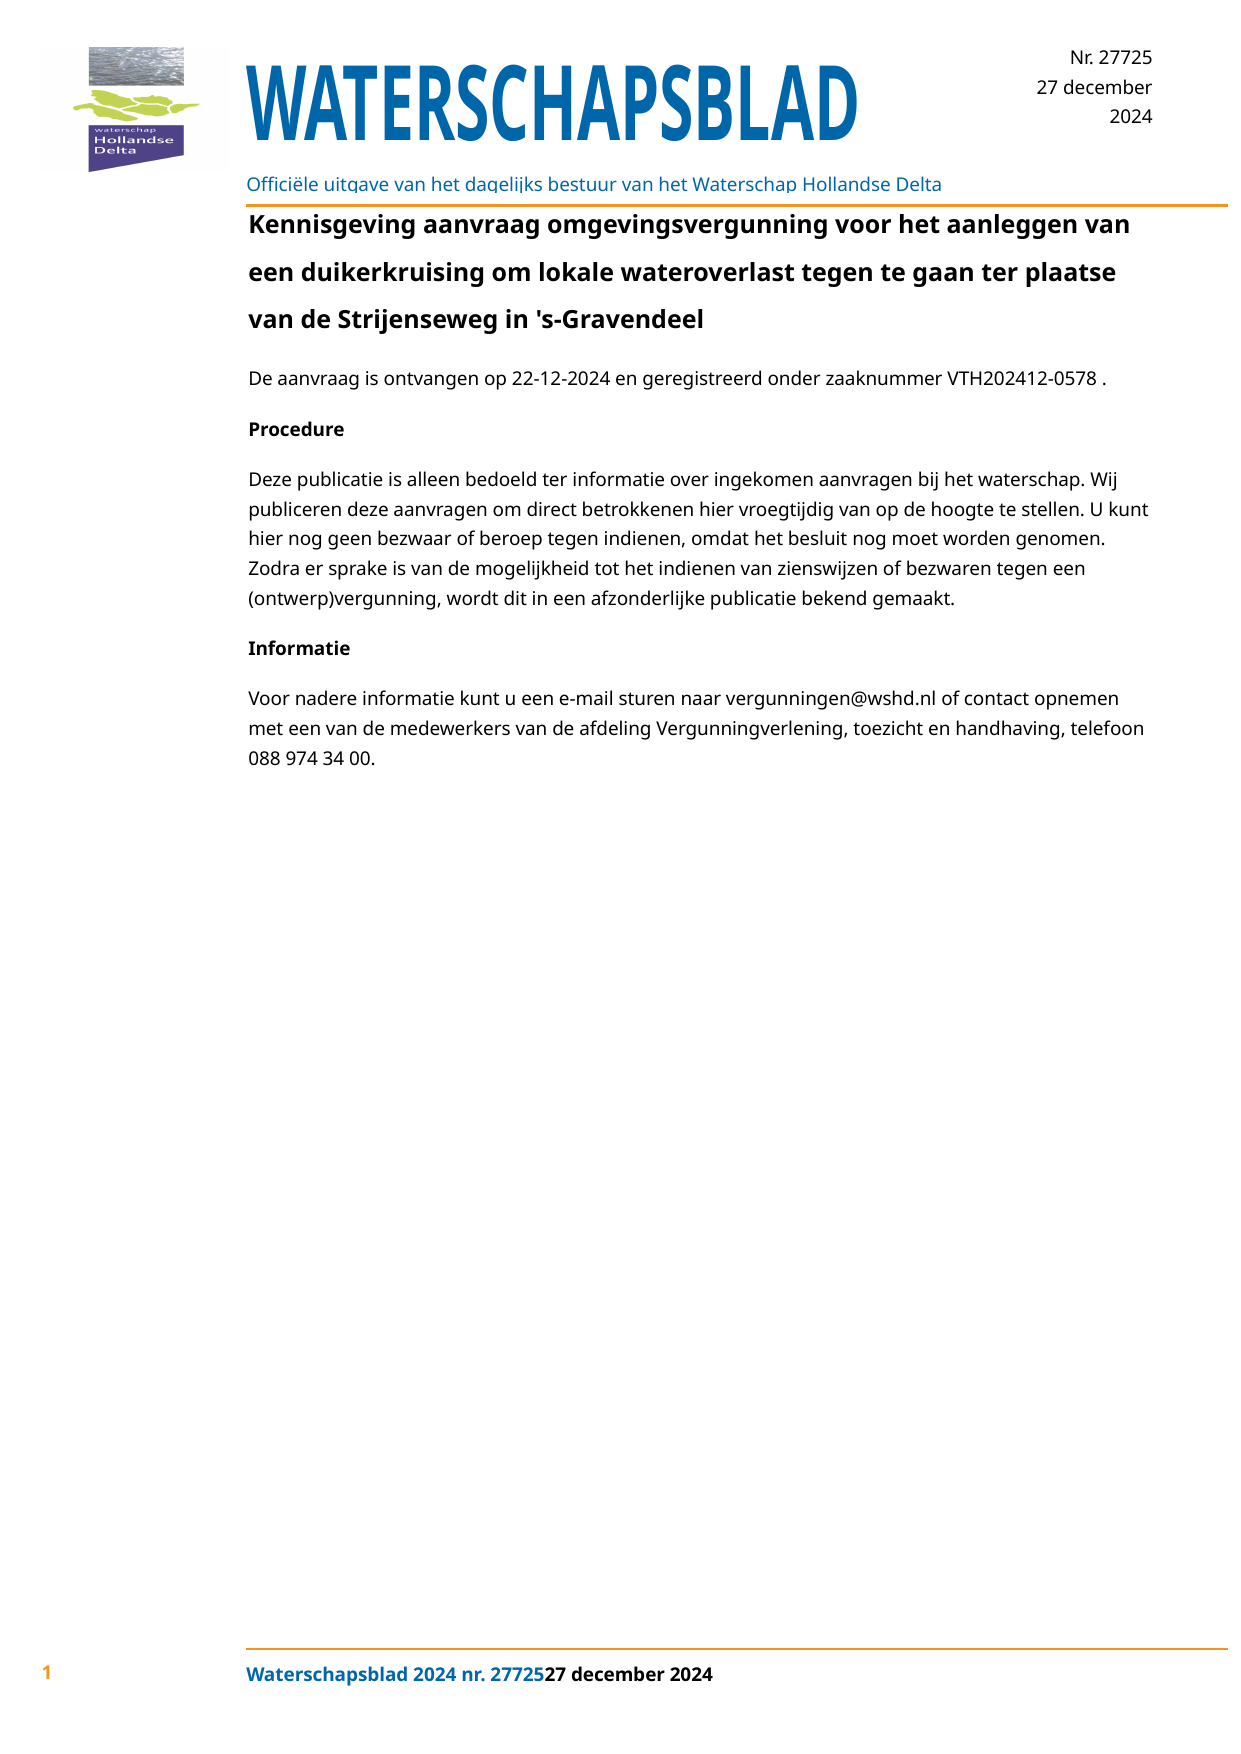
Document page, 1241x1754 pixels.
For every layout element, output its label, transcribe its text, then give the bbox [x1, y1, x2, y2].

picture [41, 47, 231, 172]
text Procedure [248, 416, 1152, 442]
text De aanvraag is ontvangen op 22-12-2024 en geregistreerd onder zaaknummer VTH202412-0578 . [248, 366, 1152, 391]
text Voor nadere informatie kunt u een e-mail sturen naar vergunningen@wshd.nl of contact opnemen met een van de medewerkers van de afdeling Vergunningverlening, toezicht en handhaving, telefoon 088 974 34 00. [248, 686, 1152, 770]
text Kennisgeving aanvraag omgevingsvergunning voor het aanleggen van een duikerkruising om lokale wateroverlast tegen te gaan ter plaatse van de Strijenseweg in 's-Gravendeel [248, 207, 1152, 336]
text Informatie [248, 635, 1152, 661]
text Deze publicatie is alleen bedoeld ter informatie over ingekomen aanvragen bij het waterschap. Wij publiceren deze aanvragen om direct betrokkenen hier vroegtijdig van op de hoogte te stellen. U kunt hier nog geen bezwaar of beroep tegen indienen, omdat het besluit nog moet worden genomen. Zodra er sprake is van de mogelijkheid tot het indienen van zienswijzen of bezwaren tegen een (ontwerp)vergunning, wordt dit in een afzonderlijke publicatie bekend gemaakt. [248, 466, 1152, 610]
